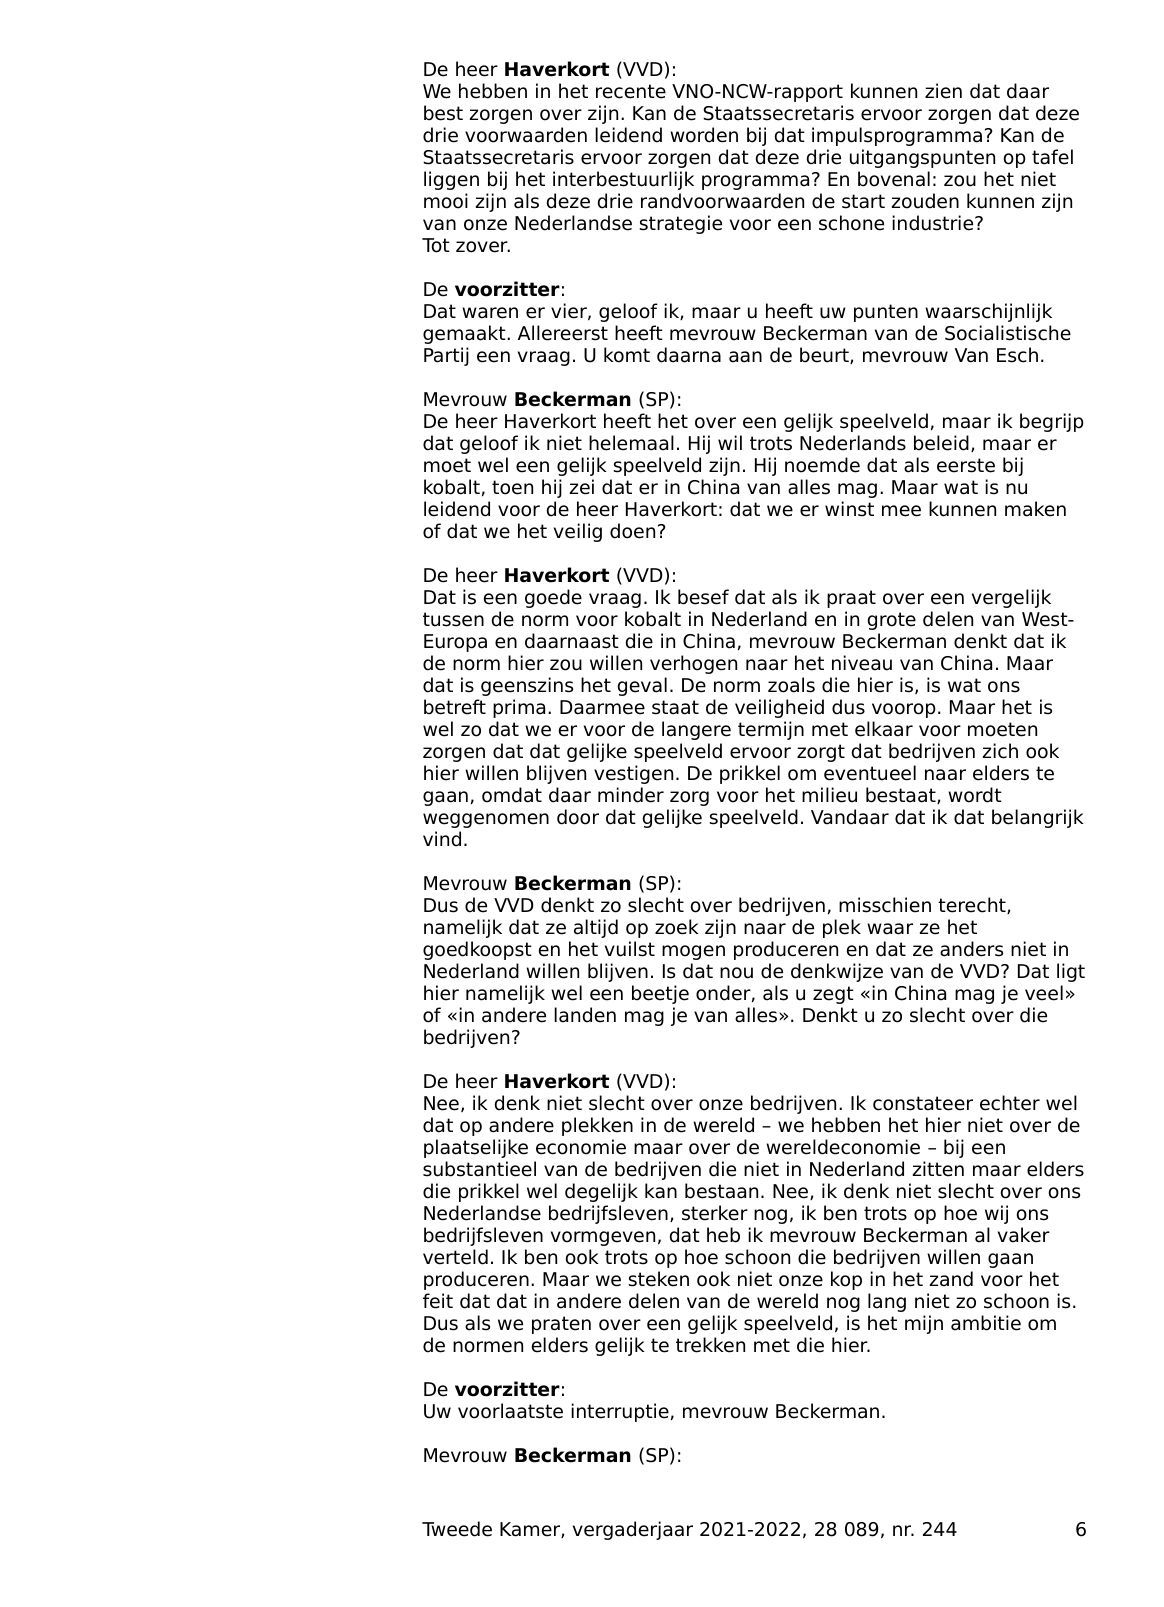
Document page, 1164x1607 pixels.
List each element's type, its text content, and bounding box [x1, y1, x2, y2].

text Dat waren er vier, geloof ik, maar u heeft uw punten waarschijnlijk gemaakt. Allereerst heeft mevrouw Beckerman van de Socialistische Partij een vraag. U komt daarna aan de beurt, mevrouw Van Esch. [422, 301, 1087, 367]
text Mevrouw Beckerman (SP): [422, 389, 1087, 411]
text Mevrouw Beckerman (SP): [422, 873, 1087, 895]
text De heer Haverkort (VVD): [422, 59, 1087, 81]
text De voorzitter: [422, 279, 1087, 301]
text Mevrouw Beckerman (SP): [422, 1445, 1087, 1467]
text De heer Haverkort (VVD): [422, 565, 1087, 587]
text De heer Haverkort (VVD): [422, 1071, 1087, 1093]
text De voorzitter: [422, 1379, 1087, 1401]
text Tot zover. [422, 235, 1087, 257]
text Dat is een goede vraag. Ik besef dat als ik praat over een vergelijk tussen de norm voor kobalt in Nederland en in grote delen van West-Europa en daarnaast die in China, mevrouw Beckerman denkt dat ik de norm hier zou willen verhogen naar het niveau van China. Maar dat is geenszins het geval. De norm zoals die hier is, is wat ons betreft prima. Daarmee staat de veiligheid dus voorop. Maar het is wel zo dat we er voor de langere termijn met elkaar voor moeten zorgen dat dat gelijke speelveld ervoor zorgt dat bedrijven zich ook hier willen blijven vestigen. De prikkel om eventueel naar elders te gaan, omdat daar minder zorg voor het milieu bestaat, wordt weggenomen door dat gelijke speelveld. Vandaar dat ik dat belangrijk vind. [422, 587, 1087, 851]
text Nee, ik denk niet slecht over onze bedrijven. Ik constateer echter wel dat op andere plekken in de wereld – we hebben het hier niet over de plaatselijke economie maar over de wereldeconomie – bij een substantieel van de bedrijven die niet in Nederland zitten maar elders die prikkel wel degelijk kan bestaan. Nee, ik denk niet slecht over ons Nederlandse bedrijfsleven, sterker nog, ik ben trots op hoe wij ons bedrijfsleven vormgeven, dat heb ik mevrouw Beckerman al vaker verteld. Ik ben ook trots op hoe schoon die bedrijven willen gaan produceren. Maar we steken ook niet onze kop in het zand voor het feit dat dat in andere delen van de wereld nog lang niet zo schoon is. Dus als we praten over een gelijk speelveld, is het mijn ambitie om de normen elders gelijk te trekken met die hier. [422, 1093, 1087, 1357]
text De heer Haverkort heeft het over een gelijk speelveld, maar ik begrijp dat geloof ik niet helemaal. Hij wil trots Nederlands beleid, maar er moet wel een gelijk speelveld zijn. Hij noemde dat als eerste bij kobalt, toen hij zei dat er in China van alles mag. Maar wat is nu leidend voor de heer Haverkort: dat we er winst mee kunnen maken of dat we het veilig doen? [422, 411, 1087, 543]
text Dus de VVD denkt zo slecht over bedrijven, misschien terecht, namelijk dat ze altijd op zoek zijn naar de plek waar ze het goedkoopst en het vuilst mogen produceren en dat ze anders niet in Nederland willen blijven. Is dat nou de denkwijze van de VVD? Dat ligt hier namelijk wel een beetje onder, als u zegt «in China mag je veel» of «in andere landen mag je van alles». Denkt u zo slecht over die bedrijven? [422, 895, 1087, 1049]
text We hebben in het recente VNO-NCW-rapport kunnen zien dat daar best zorgen over zijn. Kan de Staatssecretaris ervoor zorgen dat deze drie voorwaarden leidend worden bij dat impulsprogramma? Kan de Staatssecretaris ervoor zorgen dat deze drie uitgangspunten op tafel liggen bij het interbestuurlijk programma? En bovenal: zou het niet mooi zijn als deze drie randvoorwaarden de start zouden kunnen zijn van onze Nederlandse strategie voor een schone industrie? [422, 81, 1087, 235]
text Uw voorlaatste interruptie, mevrouw Beckerman. [422, 1401, 1087, 1423]
